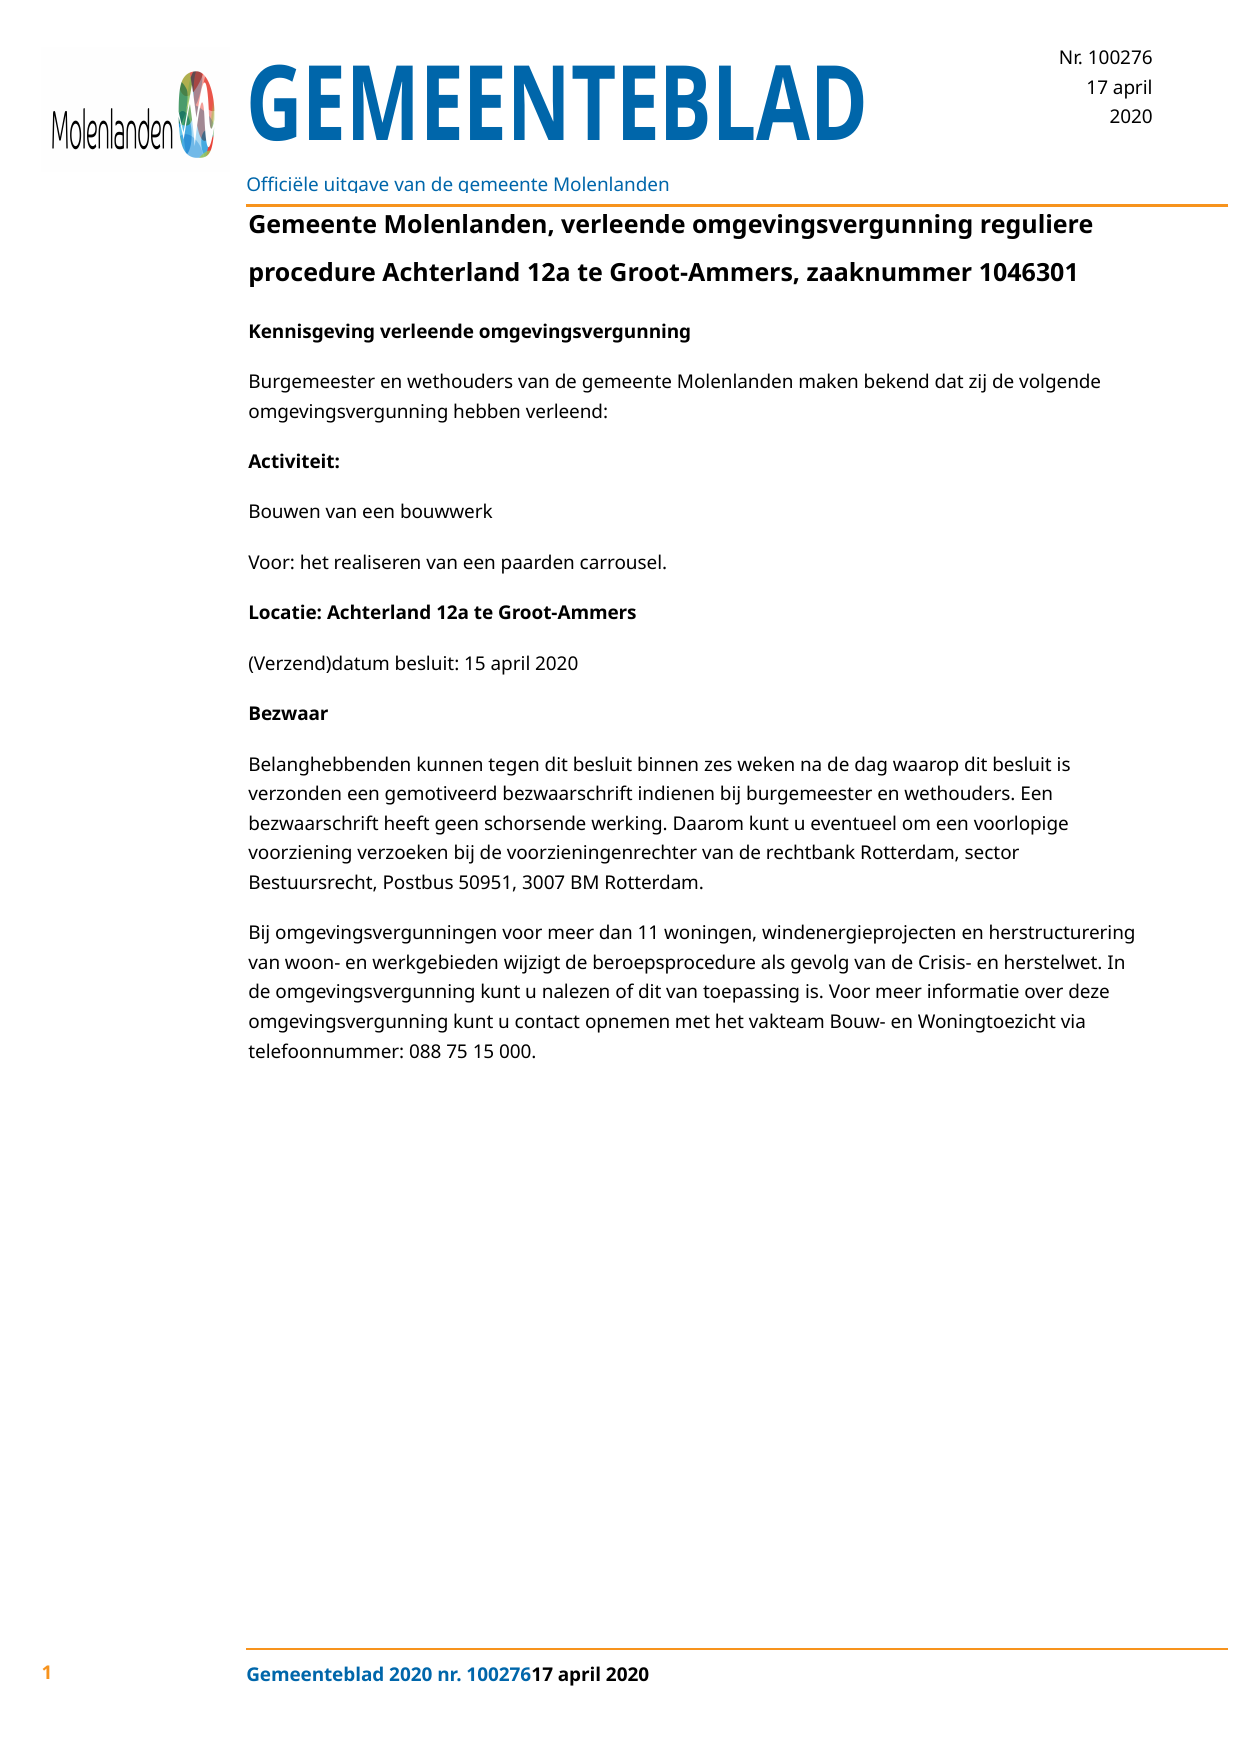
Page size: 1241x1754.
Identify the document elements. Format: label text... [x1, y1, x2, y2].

text Kennisgeving verleende omgevingsvergunning [248, 318, 1152, 344]
text Gemeente Molenlanden, verleende omgevingsvergunning reguliere procedure Achterland 12a te Groot-Ammers, zaaknummer 1046301 [248, 207, 1152, 288]
text (Verzend)datum besluit: 15 april 2020 [248, 650, 1152, 676]
text Activiteit: [248, 448, 1152, 474]
text Locatie: Achterland 12a te Groot-Ammers [248, 599, 1152, 625]
picture [41, 47, 231, 172]
text Burgemeester en wethouders van de gemeente Molenlanden maken bekend dat zij de volgende omgevingsvergunning hebben verleend: [248, 368, 1152, 424]
text Bouwen van een bouwwerk [248, 499, 1152, 524]
text Belanghebbenden kunnen tegen dit besluit binnen zes weken na de dag waarop dit besluit is verzonden een gemotiveerd bezwaarschrift indienen bij burgemeester en wethouders. Een bezwaarschrift heeft geen schorsende werking. Daarom kunt u eventueel om een voorlopige voorziening verzoeken bij de voorzieningenrechter van de rechtbank Rotterdam, sector Bestuursrecht, Postbus 50951, 3007 BM Rotterdam. [248, 751, 1152, 895]
text Bij omgevingsvergunningen voor meer dan 11 woningen, windenergieprojecten en herstructurering van woon- en werkgebieden wijzigt de beroepsprocedure als gevolg van de Crisis- en herstelwet. In de omgevingsvergunning kunt u nalezen of dit van toepassing is. Voor meer informatie over deze omgevingsvergunning kunt u contact opnemen met het vakteam Bouw- en Woningtoezicht via telefoonnummer: 088 75 15 000. [248, 919, 1152, 1064]
text Bezwaar [248, 700, 1152, 726]
text Voor: het realiseren van een paarden carrousel. [248, 549, 1152, 575]
